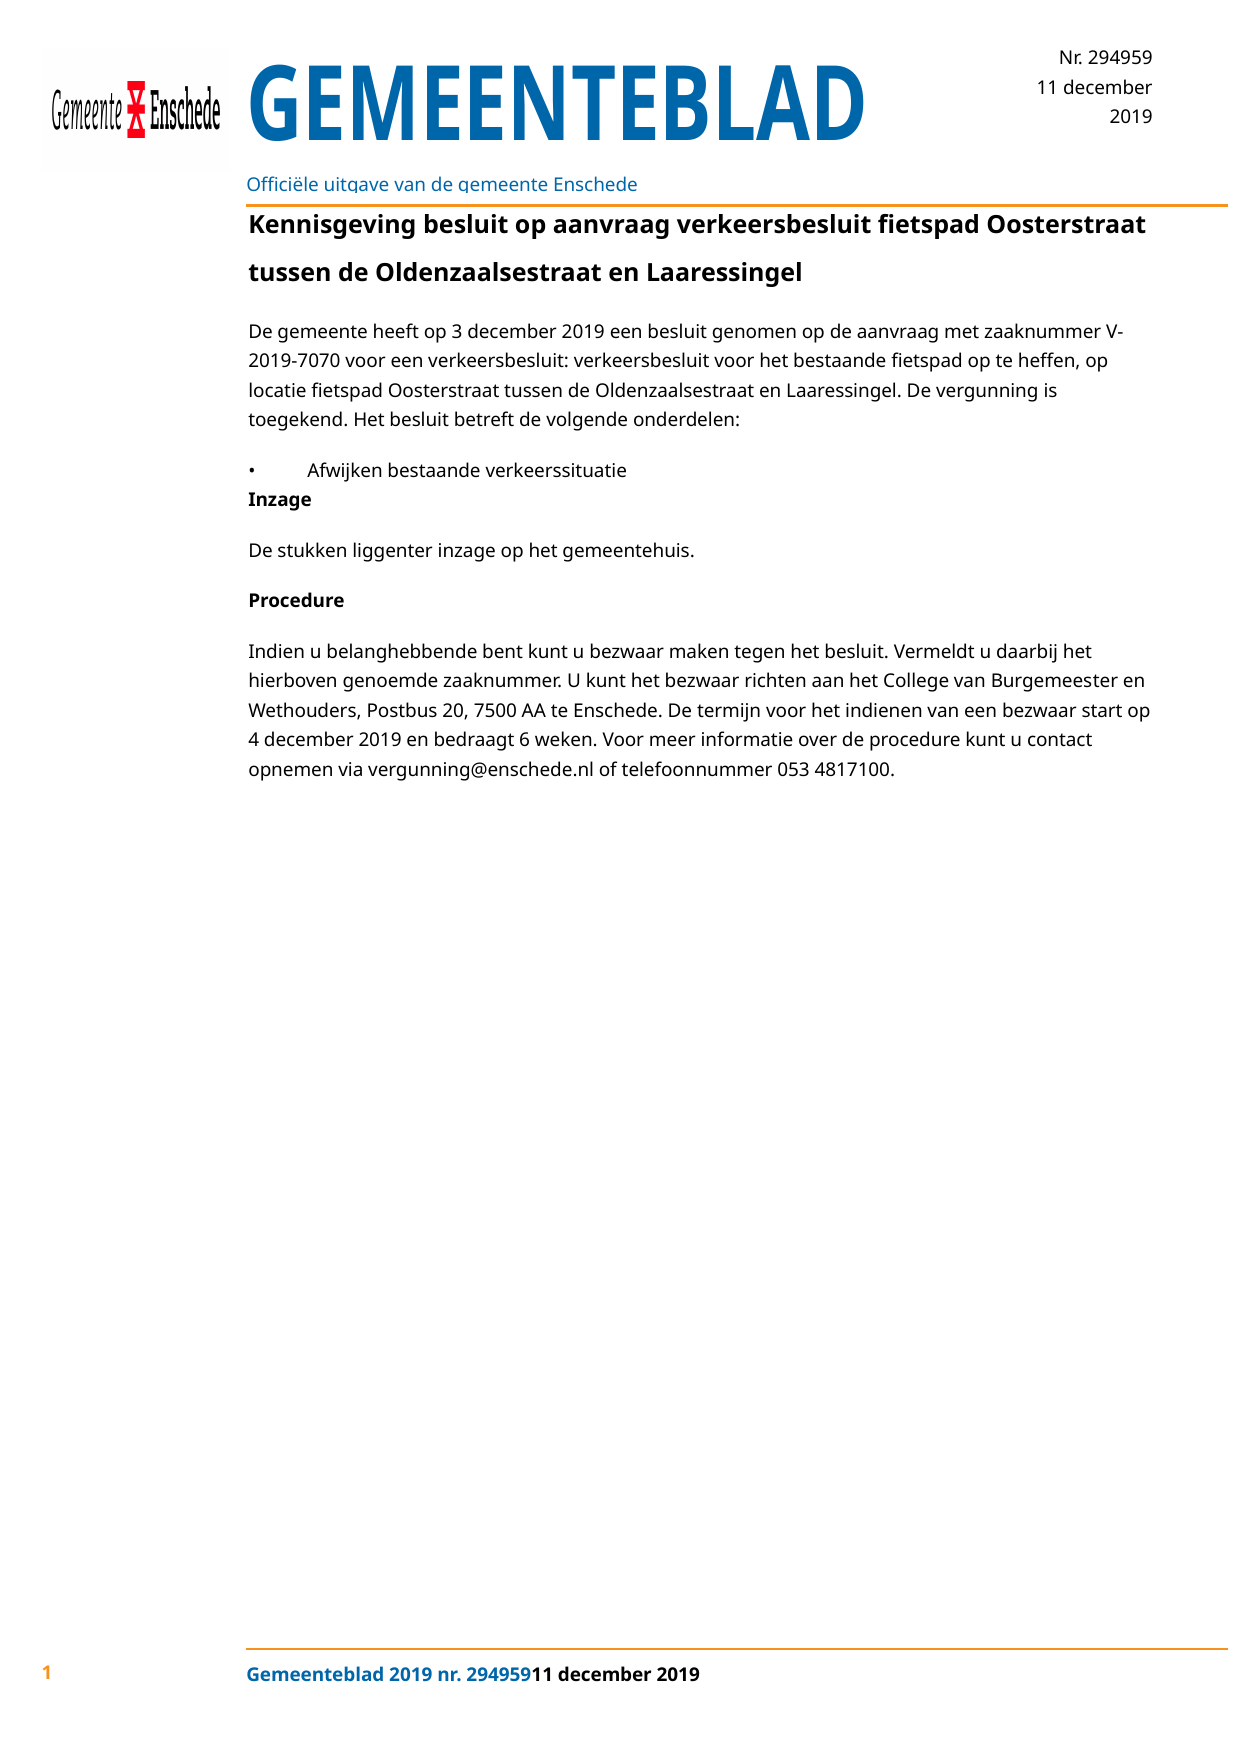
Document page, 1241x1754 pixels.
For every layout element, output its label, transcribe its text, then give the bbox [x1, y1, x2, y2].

text Inzage [248, 487, 1152, 512]
list Afwijken bestaande verkeerssituatie [248, 457, 1152, 483]
text Indien u belanghebbende bent kunt u bezwaar maken tegen het besluit. Vermeldt u daarbij het hierboven genoemde zaaknummer. U kunt het bezwaar richten aan het College van Burgemees­ter en Wethouders, Postbus 20, 7500 AA te Enschede. De termijn voor het indienen van een bezwaar start op 4 december 2019 en bedraagt 6 weken. Voor meer informatie over de procedure kunt u contact opnemen via vergunning@enschede.nl of telefoonnummer 053 4817100. [248, 638, 1152, 782]
text De gemeente heeft op 3 december 2019 een besluit genomen op de aanvraag met zaaknummer V-2019-7070 voor een verkeersbesluit: verkeersbesluit voor het bestaande fietspad op te heffen, op locatie fietspad Oosterstraat tussen de Oldenzaalsestraat en Laaressingel. De vergunning is toegekend. Het besluit betreft de volgende onderdelen: [248, 318, 1152, 432]
text Kennisgeving besluit op aanvraag verkeersbesluit fietspad Oosterstraat tussen de Oldenzaalsestraat en Laaressingel [248, 207, 1152, 288]
text De stukken liggenter inzage op het gemeentehuis. [248, 537, 1152, 563]
text Procedure [248, 587, 1152, 613]
picture [41, 47, 231, 172]
